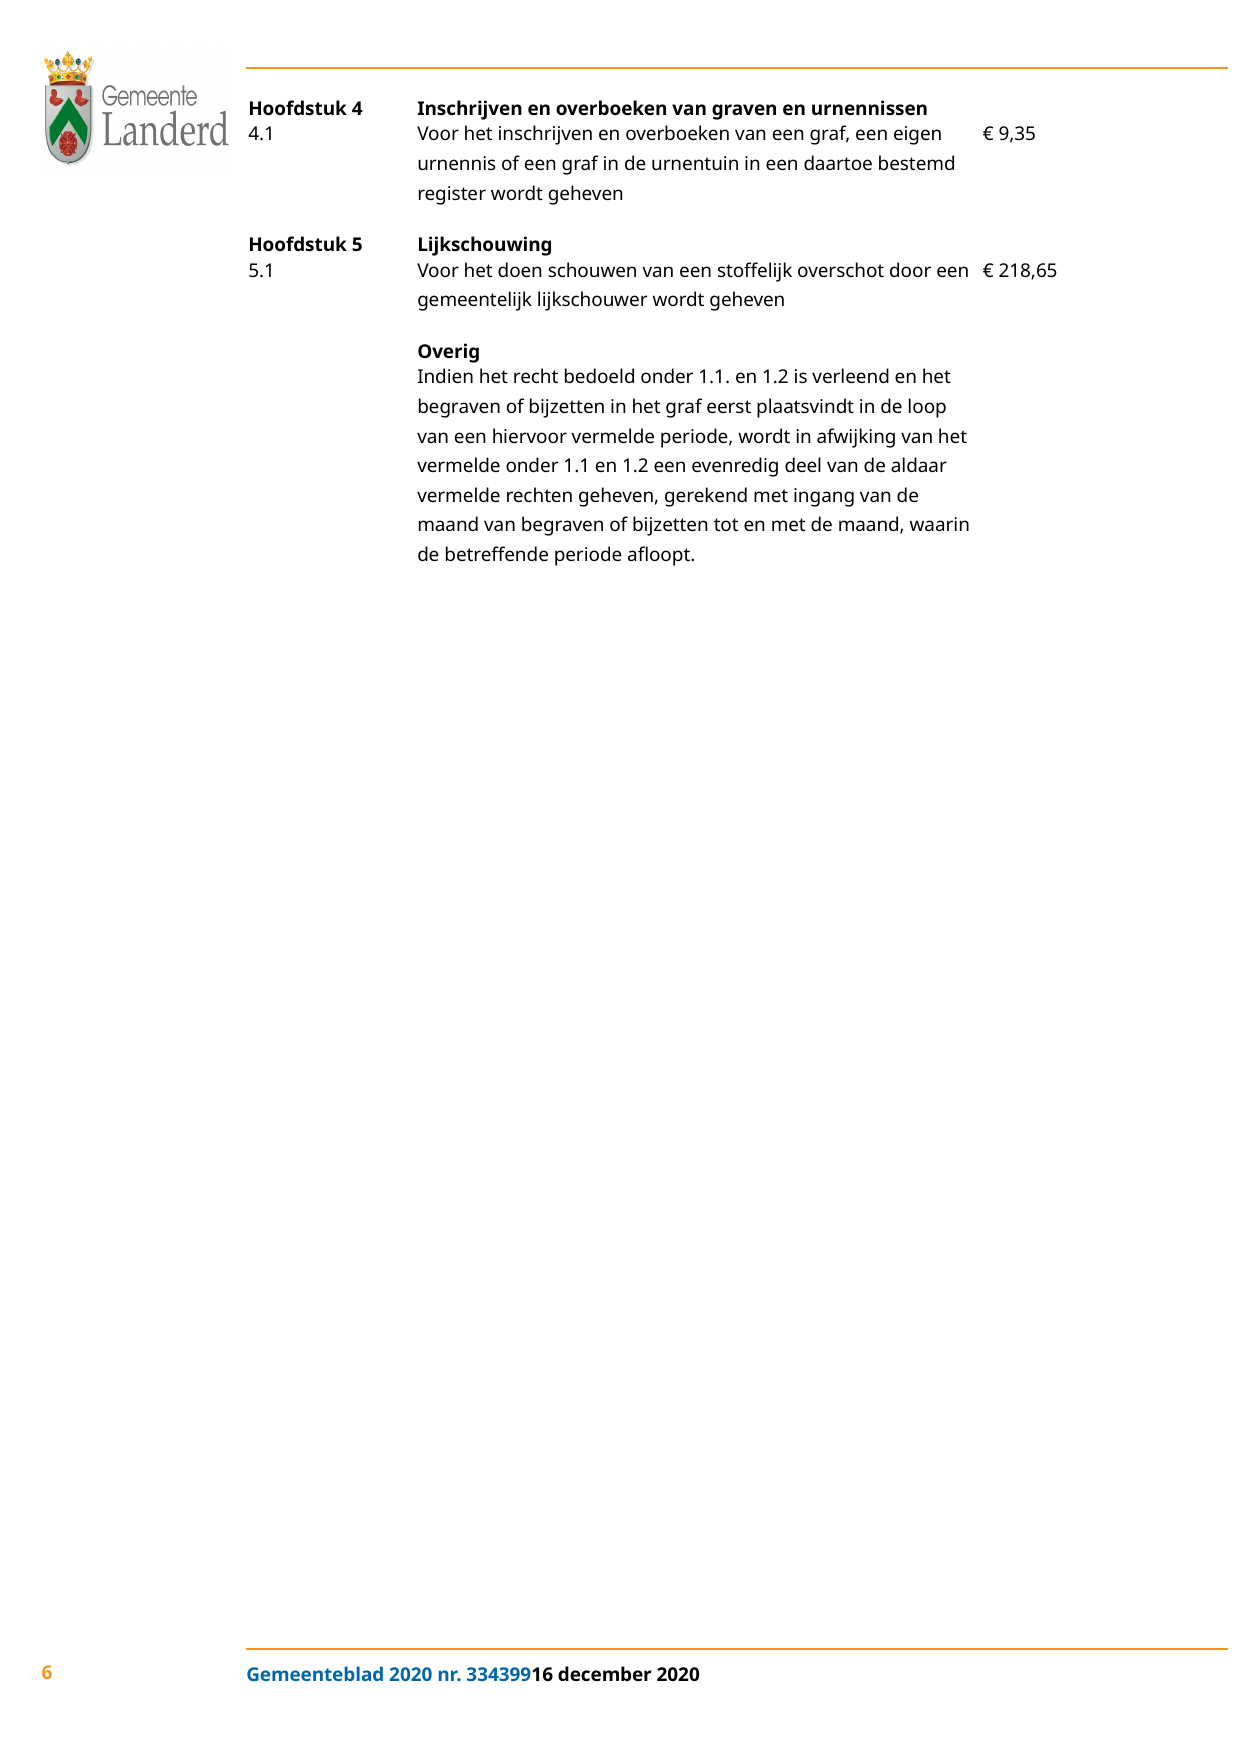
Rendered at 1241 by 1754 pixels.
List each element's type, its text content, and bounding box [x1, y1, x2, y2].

table_cell [983, 231, 1152, 257]
table_cell Hoofdstuk 5 [248, 231, 417, 257]
table_cell [248, 312, 417, 338]
table_cell [983, 312, 1152, 338]
table_cell [417, 205, 983, 231]
table_cell Voor het doen schouwen van een stoffelijk overschot door een gemeentelijk lijkschouwer wordt geheven [417, 257, 983, 312]
table_cell 4.1 [248, 121, 417, 205]
table_cell € 9,35 [983, 121, 1152, 205]
table_cell [417, 312, 983, 338]
table_cell Voor het inschrijven en overboeken van een graf, een eigen urnennis of een graf in de urnentuin in een daartoe bestemd register wordt geheven [417, 121, 983, 205]
table_cell Overig [417, 338, 983, 364]
table_cell [248, 364, 417, 567]
picture [41, 47, 231, 172]
table_cell [983, 364, 1152, 567]
table_cell [983, 205, 1152, 231]
table_cell Lijkschouwing [417, 231, 983, 257]
table_cell € 218,65 [983, 257, 1152, 312]
table_cell [983, 338, 1152, 364]
table_cell Inschrijven en overboeken van graven en urnennissen [417, 95, 983, 121]
table_cell [983, 95, 1152, 121]
table_cell [248, 205, 417, 231]
table_cell Indien het recht bedoeld onder 1.1. en 1.2 is verleend en het begraven of bijzetten in het graf eerst plaatsvindt in de loop van een hiervoor vermelde periode, wordt in afwijking van het vermelde onder 1.1 en 1.2 een evenredig deel van de aldaar vermelde rechten geheven, gerekend met ingang van de maand van begraven of bijzetten tot en met de maand, waarin de betreffende periode afloopt. [417, 364, 983, 567]
table_cell Hoofdstuk 4 [248, 95, 417, 121]
table_cell [248, 338, 417, 364]
table_cell 5.1 [248, 257, 417, 312]
